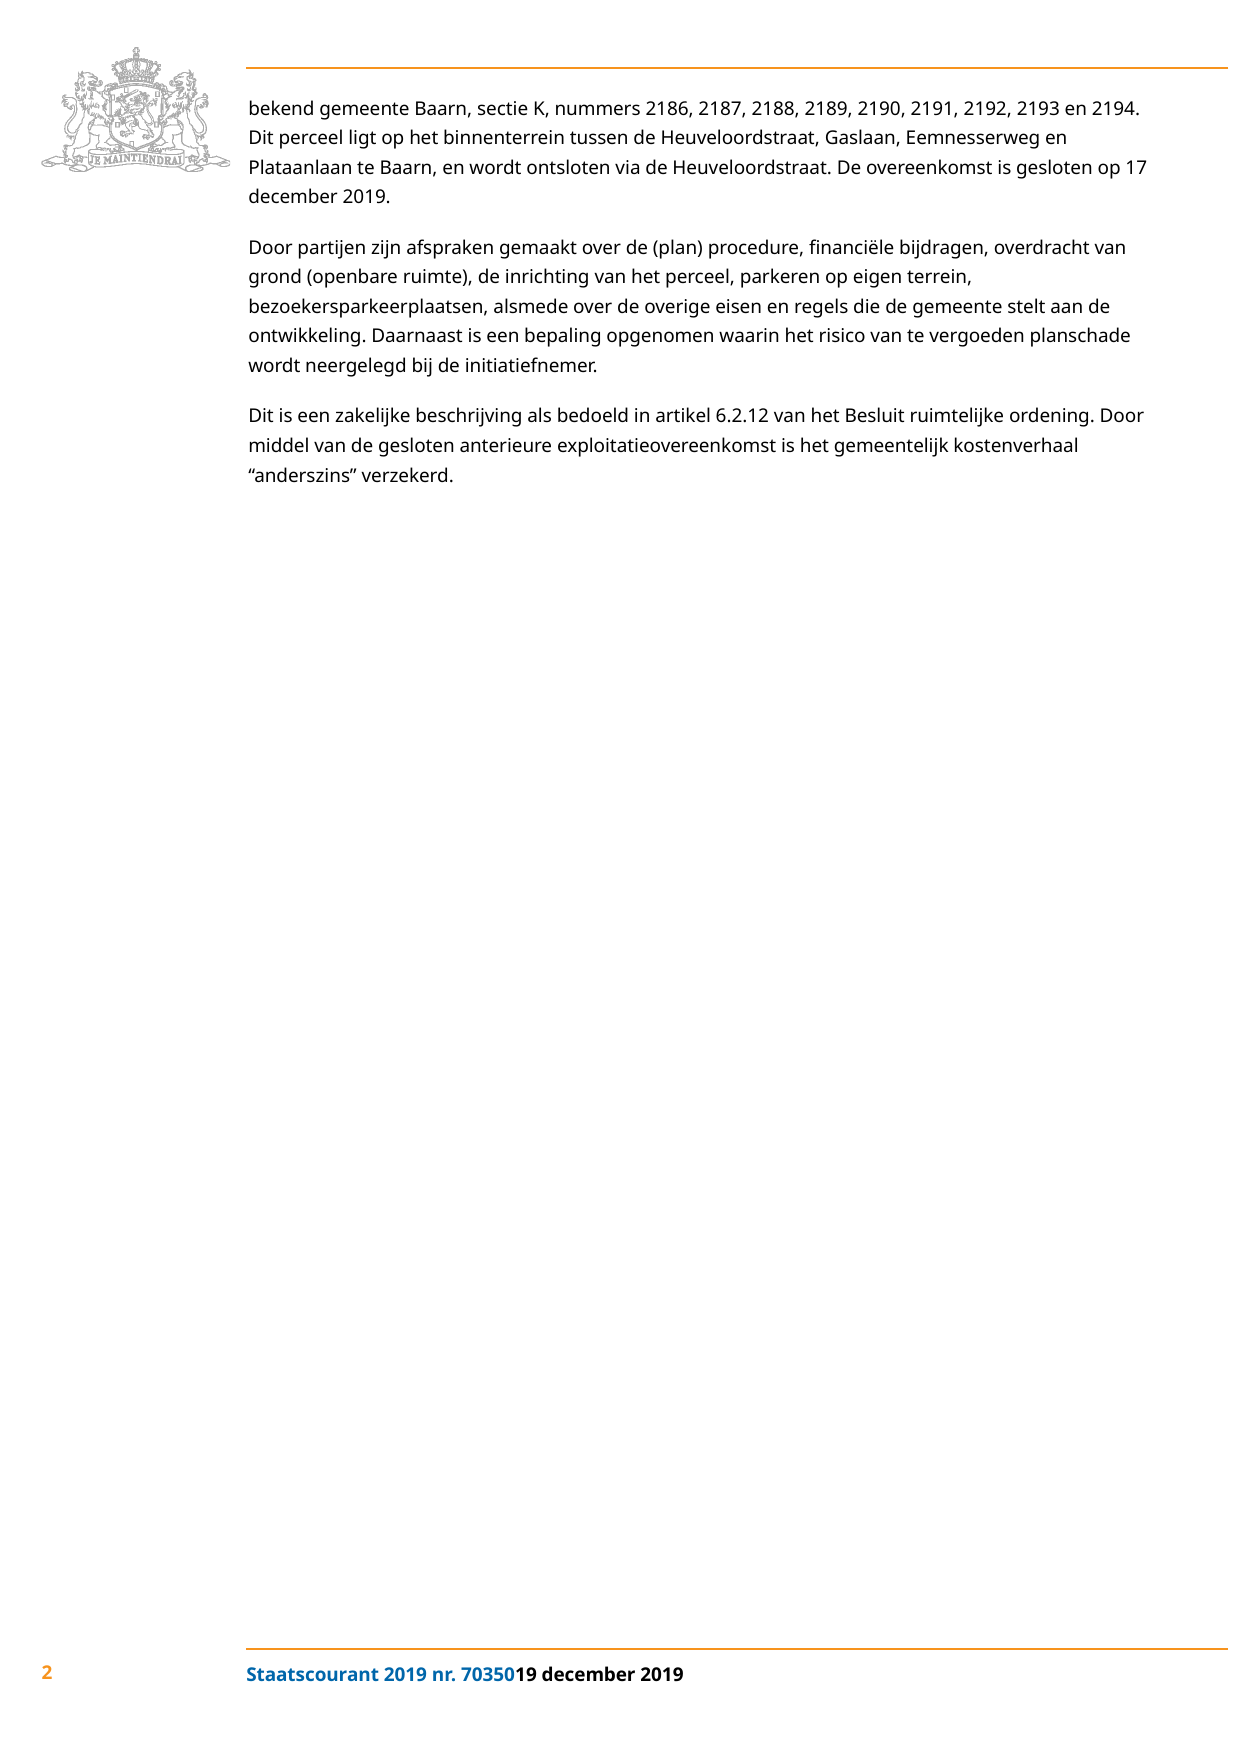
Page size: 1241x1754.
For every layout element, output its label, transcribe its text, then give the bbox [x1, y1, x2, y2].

text Door partijen zijn afspraken gemaakt over de (plan) procedure, financiële bijdragen, overdracht van grond (openbare ruimte), de inrichting van het perceel, parkeren op eigen terrein, bezoekersparkeerplaatsen, alsmede over de overige eisen en regels die de gemeente stelt aan de ontwikkeling. Daarnaast is een bepaling opgenomen waarin het risico van te vergoeden planschade wordt neergelegd bij de initiatiefnemer. [248, 234, 1152, 378]
text bekend gemeente Baarn, sectie K, nummers 2186, 2187, 2188, 2189, 2190, 2191, 2192, 2193 en 2194. Dit perceel ligt op het binnenterrein tussen de Heuveloordstraat, Gaslaan, Eemnesserweg en Plataanlaan te Baarn, en wordt ontsloten via de Heuveloordstraat. De overeenkomst is gesloten op 17 december 2019. [248, 95, 1152, 209]
picture [41, 47, 231, 172]
text Dit is een zakelijke beschrijving als bedoeld in artikel 6.2.12 van het Besluit ruimtelijke ordening. Door middel van de gesloten anterieure exploitatieovereenkomst is het gemeentelijk kostenverhaal “anderszins” verzekerd. [248, 403, 1152, 488]
